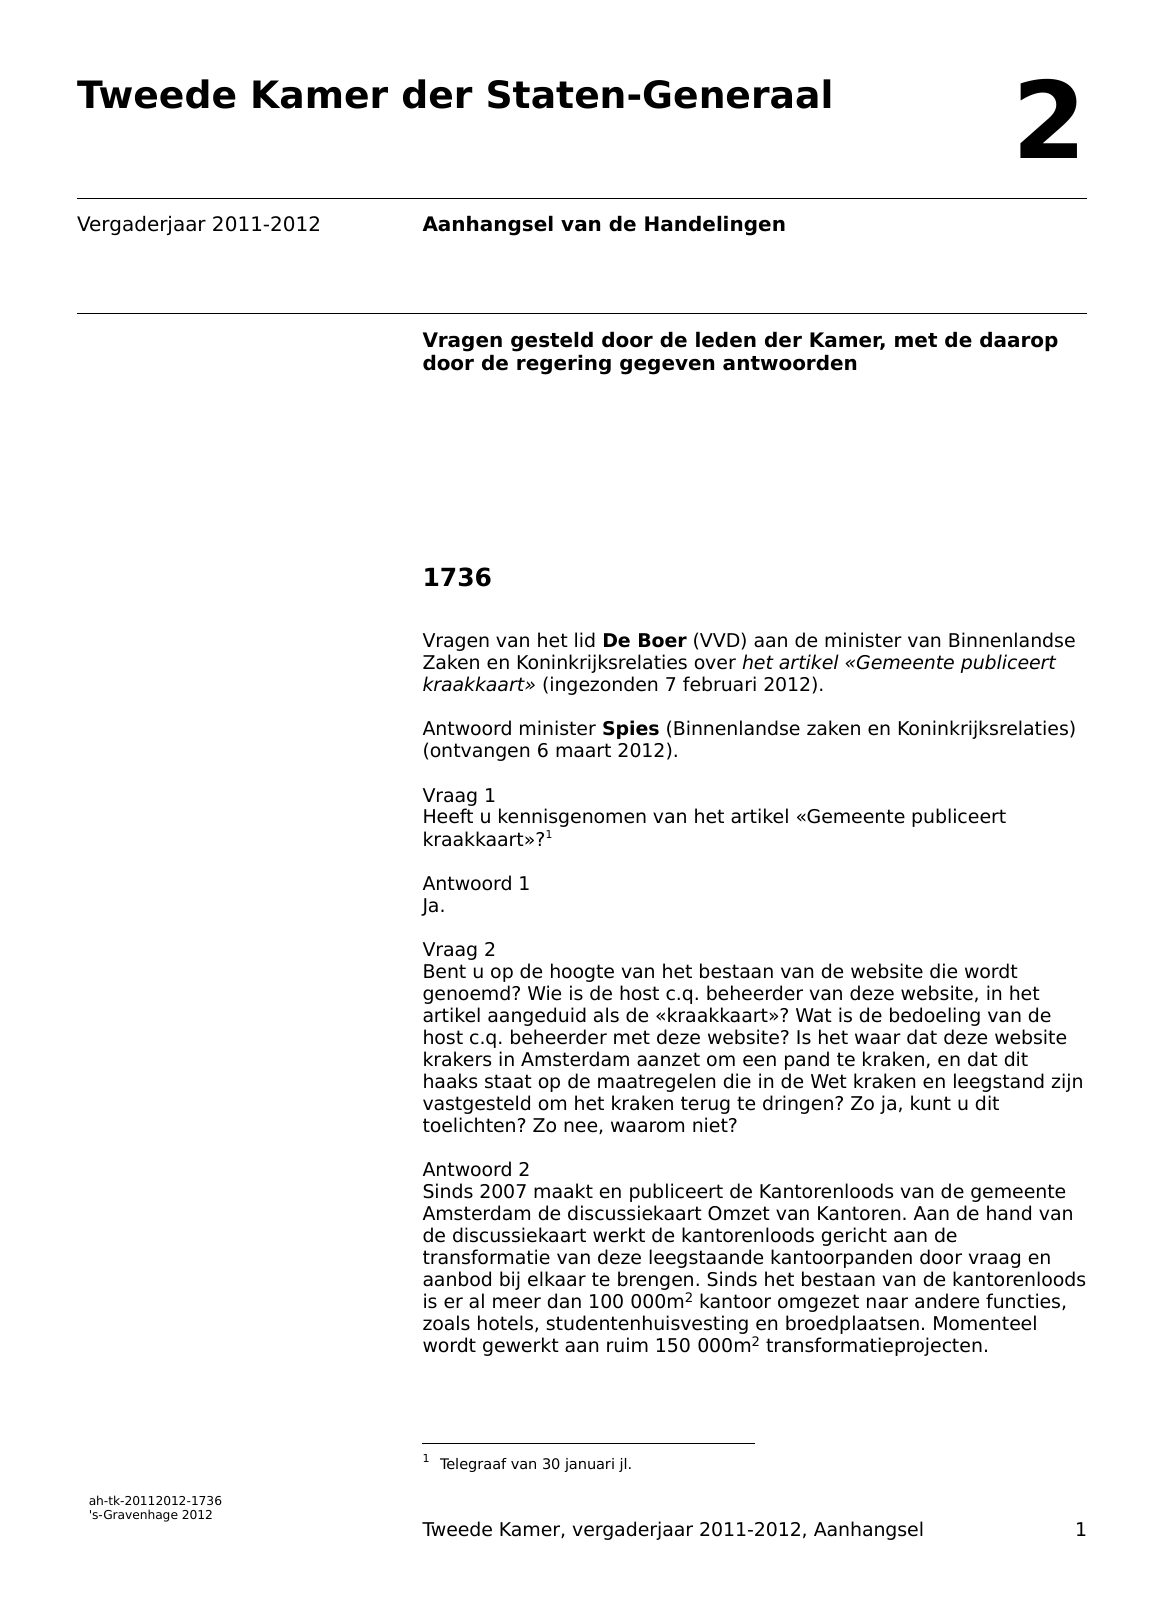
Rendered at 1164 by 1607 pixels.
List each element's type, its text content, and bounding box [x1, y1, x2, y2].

text 's-Gravenhage 2012 [88, 1508, 323, 1522]
text Heeft u kennisgenomen van het artikel «Gemeente publiceert kraakkaart»? [422, 806, 1087, 850]
text Ja. [422, 894, 1087, 917]
table_cell Vergaderjaar 2011-2012 [77, 199, 422, 313]
table_cell Vragen gesteld door de leden der Kamer, met de daarop door de regering gegeven antwoorden [422, 314, 1087, 375]
text Bent u op de hoogte van het bestaan van de website die wordt genoemd? Wie is de host c.q. beheerder van deze website, in het artikel aangeduid als de «kraakkaart»? Wat is de bedoeling van de host c.q. beheerder met deze website? Is het waar dat deze website krakers in Amsterdam aanzet om een pand te kraken, en dat dit haaks staat op de maatregelen die in de Wet kraken en leegstand zijn vastgesteld om het kraken terug te dringen? Zo ja, kunt u dit toelichten? Zo nee, waarom niet? [422, 961, 1087, 1137]
text ah-tk-20112012-1736 [88, 1494, 323, 1508]
table_cell [77, 314, 422, 375]
text Vraag 1 [422, 784, 1087, 806]
table_cell Aanhangsel van de Handelingen [422, 199, 1087, 313]
text Antwoord 1 [422, 873, 1087, 894]
table_header 2 [886, 59, 1087, 198]
text Vragen van het lid De Boer (VVD) aan de minister van Binnenlandse Zaken en Koninkrijksrelaties over het artikel «Gemeente publiceert kraakkaart» (ingezonden 7 februari 2012). [422, 630, 1087, 696]
text Telegraaf van 30 januari jl. [422, 1452, 1087, 1474]
text 1736 [422, 563, 1087, 592]
text Sinds 2007 maakt en publiceert de Kantorenloods van de gemeente Amsterdam de discussiekaart Omzet van Kantoren. Aan de hand van de discussiekaart werkt de kantorenloods gericht aan de transformatie van deze leegstaande kantoorpanden door vraag en aanbod bij elkaar te brengen. Sinds het bestaan van de kantorenloods is er al meer dan 100 000m2 kantoor omgezet naar andere functies, zoals hotels, studentenhuisvesting en broedplaatsen. Momenteel wordt gewerkt aan ruim 150 000m2 transformatieprojecten. [422, 1181, 1087, 1357]
text Vraag 2 [422, 939, 1087, 961]
table_header Tweede Kamer der Staten-Generaal [77, 59, 886, 198]
text Antwoord minister Spies (Binnenlandse zaken en Koninkrijksrelaties) (ontvangen 6 maart 2012). [422, 718, 1087, 762]
text Antwoord 2 [422, 1159, 1087, 1181]
